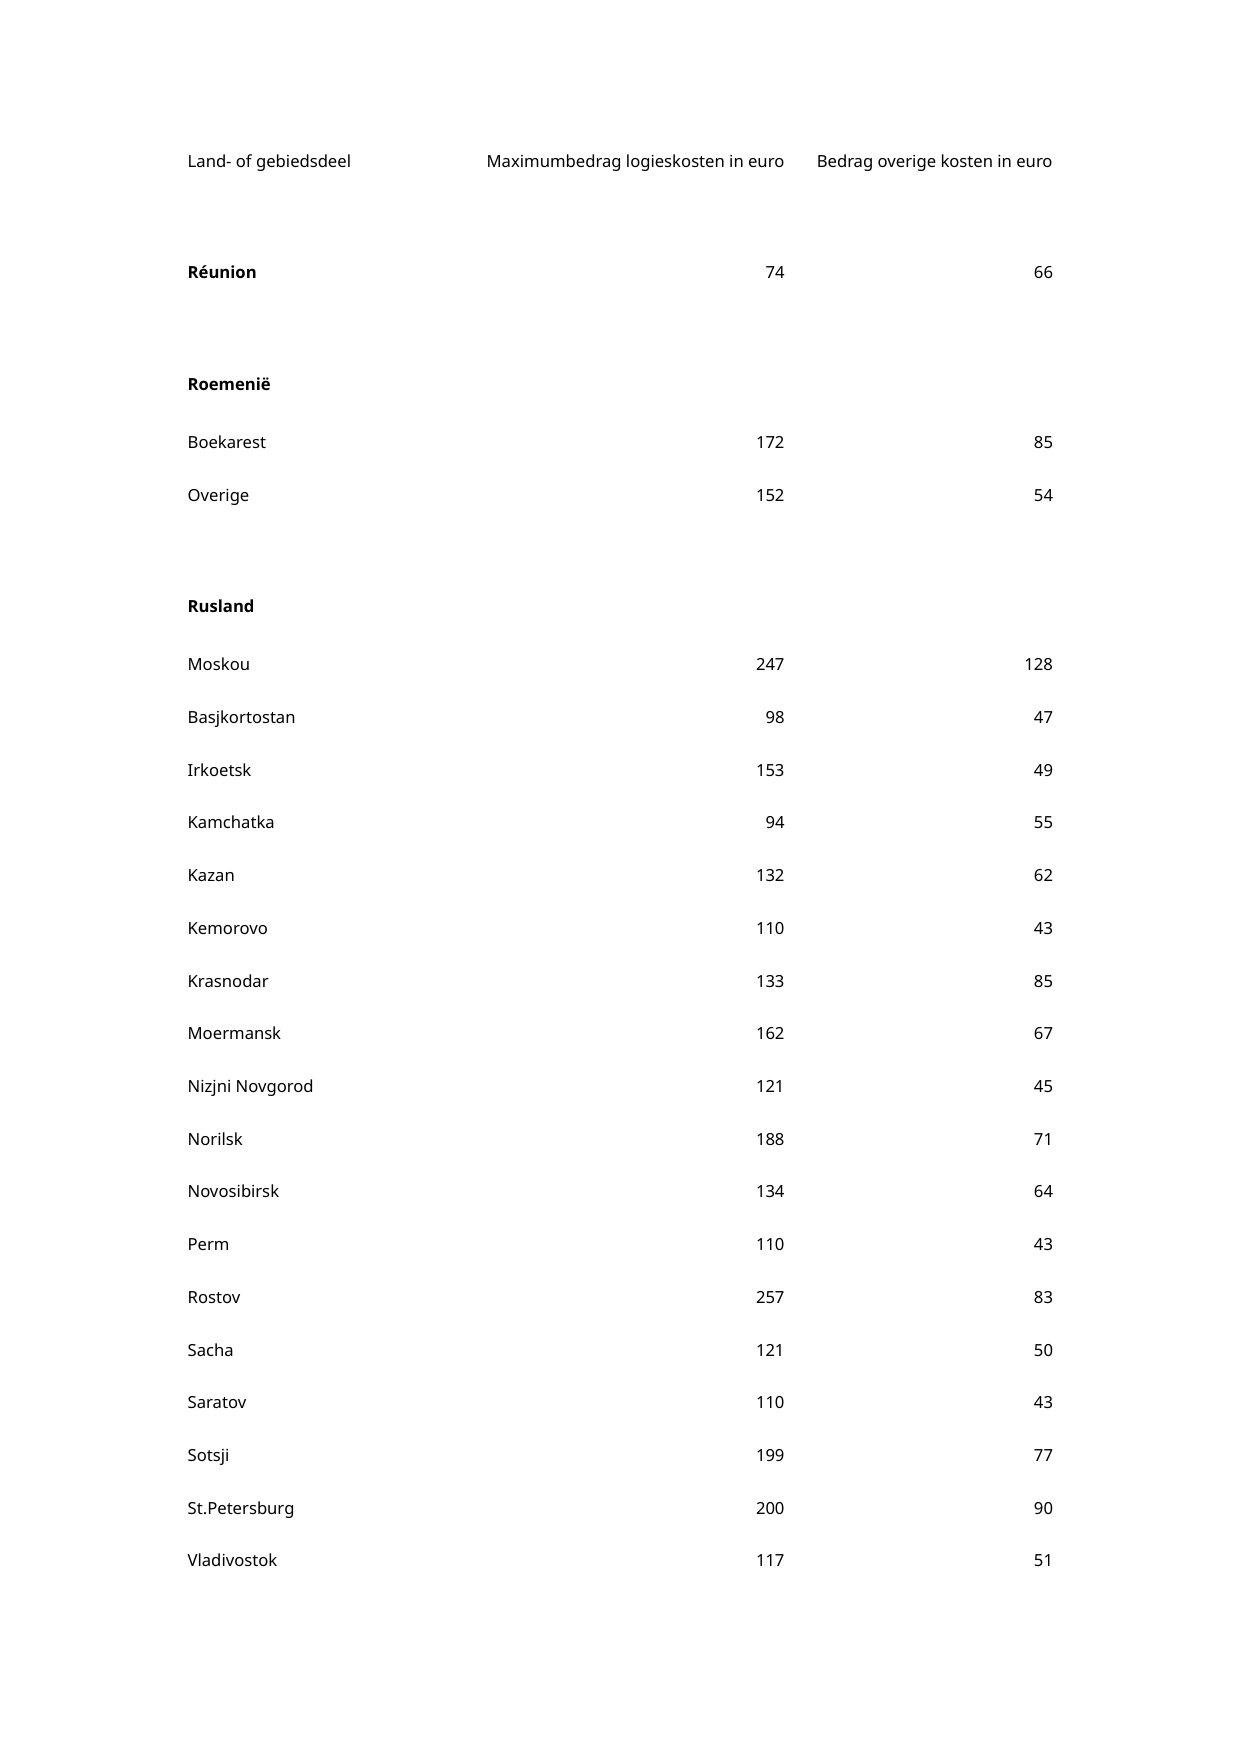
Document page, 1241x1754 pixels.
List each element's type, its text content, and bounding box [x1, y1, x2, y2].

table_cell Nizjni Novgorod [188, 1075, 464, 1127]
table_cell 55 [784, 811, 1053, 864]
table_cell [188, 536, 464, 594]
table_cell Novosibirsk [188, 1180, 464, 1233]
table_cell 66 [784, 261, 1053, 314]
table_cell 121 [464, 1075, 784, 1127]
table_cell 162 [464, 1022, 784, 1075]
table_cell 188 [464, 1128, 784, 1180]
table_cell 110 [464, 1233, 784, 1286]
table_cell Kazan [188, 864, 464, 917]
table_cell [464, 314, 784, 372]
table_cell 62 [784, 864, 1053, 917]
table_cell 54 [784, 484, 1053, 536]
table_cell Kamchatka [188, 811, 464, 864]
table_cell 51 [784, 1549, 1053, 1602]
table_cell Sacha [188, 1338, 464, 1391]
table_cell Moskou [188, 653, 464, 706]
table_cell Irkoetsk [188, 759, 464, 811]
table_header Maximumbedrag logieskosten in euro [464, 150, 784, 203]
table_cell [464, 536, 784, 594]
table_cell 199 [464, 1444, 784, 1496]
table_cell 74 [464, 261, 784, 314]
table_cell [188, 314, 464, 372]
table_cell Réunion [188, 261, 464, 314]
table_cell 152 [464, 484, 784, 536]
table_cell Kemorovo [188, 917, 464, 969]
table_cell 67 [784, 1022, 1053, 1075]
table_cell 85 [784, 431, 1053, 483]
table_cell 247 [464, 653, 784, 706]
table_cell Rusland [188, 595, 464, 653]
table_cell 47 [784, 706, 1053, 758]
table_cell Rostov [188, 1286, 464, 1338]
table_cell 200 [464, 1496, 784, 1549]
table_cell [464, 595, 784, 653]
table_cell 43 [784, 1233, 1053, 1286]
table_cell [784, 372, 1053, 431]
table_cell [784, 203, 1053, 261]
table_cell Basjkortostan [188, 706, 464, 758]
table_cell 110 [464, 1391, 784, 1444]
table_cell 128 [784, 653, 1053, 706]
table_cell 49 [784, 759, 1053, 811]
table_cell Vladivostok [188, 1549, 464, 1602]
table_cell 133 [464, 969, 784, 1022]
table_cell 77 [784, 1444, 1053, 1496]
table_cell Krasnodar [188, 969, 464, 1022]
table_cell [784, 595, 1053, 653]
table_cell 172 [464, 431, 784, 483]
table_cell 43 [784, 917, 1053, 969]
table_cell 257 [464, 1286, 784, 1338]
table_cell Perm [188, 1233, 464, 1286]
table_cell 117 [464, 1549, 784, 1602]
table_cell 43 [784, 1391, 1053, 1444]
table_cell Saratov [188, 1391, 464, 1444]
table_header Bedrag overige kosten in euro [784, 150, 1053, 203]
table_cell 71 [784, 1128, 1053, 1180]
table_cell Norilsk [188, 1128, 464, 1180]
table_cell 110 [464, 917, 784, 969]
table_cell 132 [464, 864, 784, 917]
table_cell Overige [188, 484, 464, 536]
table_cell 153 [464, 759, 784, 811]
table_cell 83 [784, 1286, 1053, 1338]
table_cell [464, 372, 784, 431]
table_cell [188, 203, 464, 261]
table_cell Sotsji [188, 1444, 464, 1496]
table_cell 45 [784, 1075, 1053, 1127]
table_cell Boekarest [188, 431, 464, 483]
table_cell [464, 203, 784, 261]
table_cell 64 [784, 1180, 1053, 1233]
table_cell Moermansk [188, 1022, 464, 1075]
table_cell 98 [464, 706, 784, 758]
table_cell 50 [784, 1338, 1053, 1391]
table_cell 134 [464, 1180, 784, 1233]
table_cell Roemenië [188, 372, 464, 431]
table_cell 90 [784, 1496, 1053, 1549]
table_cell St.Petersburg [188, 1496, 464, 1549]
table_cell [784, 314, 1053, 372]
table_cell [784, 536, 1053, 594]
table_cell 121 [464, 1338, 784, 1391]
table_header Land- of gebiedsdeel [188, 150, 464, 203]
table_cell 85 [784, 969, 1053, 1022]
table_cell 94 [464, 811, 784, 864]
